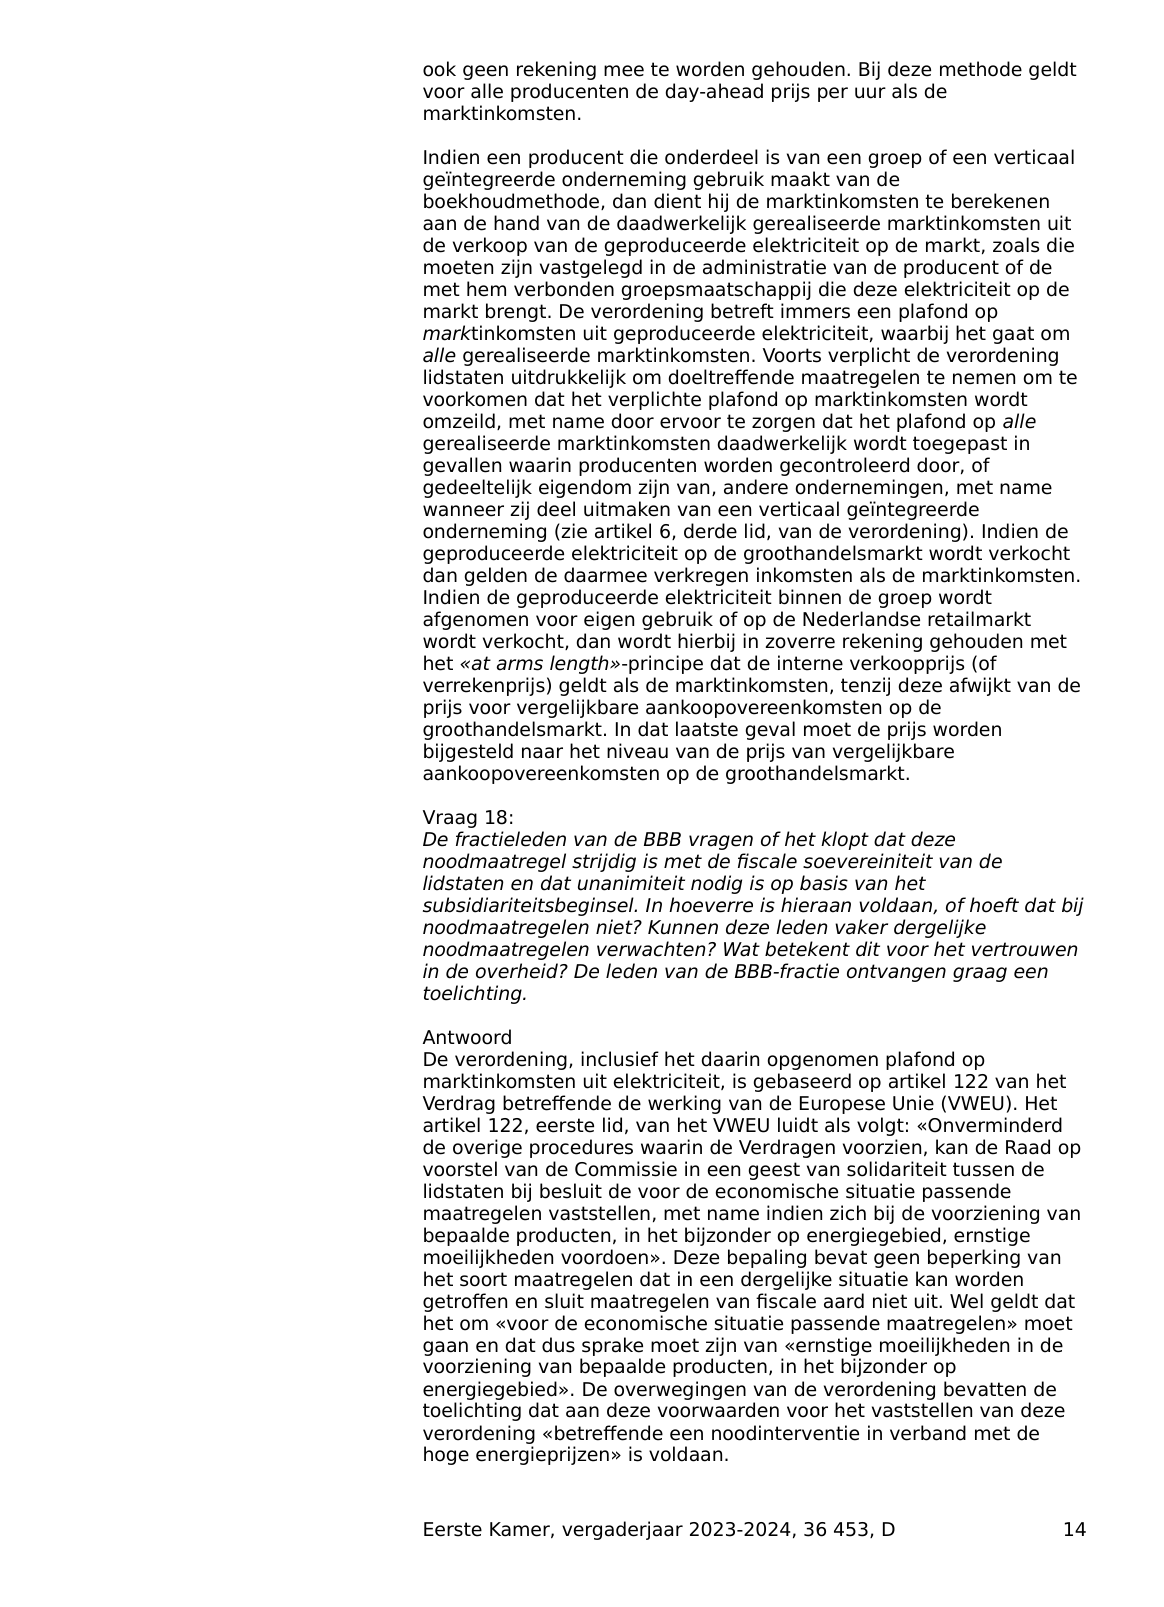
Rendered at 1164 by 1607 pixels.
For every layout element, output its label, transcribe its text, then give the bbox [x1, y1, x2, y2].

text Antwoord [422, 1027, 1087, 1049]
text De fractieleden van de BBB vragen of het klopt dat deze noodmaatregel strijdig is met de fiscale soevereiniteit van de lidstaten en dat unanimiteit nodig is op basis van het subsidiariteitsbeginsel. In hoeverre is hieraan voldaan, of hoeft dat bij noodmaatregelen niet? Kunnen deze leden vaker dergelijke noodmaatregelen verwachten? Wat betekent dit voor het vertrouwen in de overheid? De leden van de BBB-fractie ontvangen graag een toelichting. [422, 829, 1087, 1004]
text Indien een producent die onderdeel is van een groep of een verticaal geïntegreerde onderneming gebruik maakt van de boekhoudmethode, dan dient hij de marktinkomsten te berekenen aan de hand van de daadwerkelijk gerealiseerde marktinkomsten uit de verkoop van de geproduceerde elektriciteit op de markt, zoals die moeten zijn vastgelegd in de administratie van de producent of de met hem verbonden groepsmaatschappij die deze elektriciteit op de markt brengt. De verordening betreft immers een plafond op marktinkomsten uit geproduceerde elektriciteit, waarbij het gaat om alle gerealiseerde marktinkomsten. Voorts verplicht de verordening lidstaten uitdrukkelijk om doeltreffende maatregelen te nemen om te voorkomen dat het verplichte plafond op marktinkomsten wordt omzeild, met name door ervoor te zorgen dat het plafond op alle gerealiseerde marktinkomsten daadwerkelijk wordt toegepast in gevallen waarin producenten worden gecontroleerd door, of gedeeltelijk eigendom zijn van, andere ondernemingen, met name wanneer zij deel uitmaken van een verticaal geïntegreerde onderneming (zie artikel 6, derde lid, van de verordening). Indien de geproduceerde elektriciteit op de groothandelsmarkt wordt verkocht dan gelden de daarmee verkregen inkomsten als de marktinkomsten. Indien de geproduceerde elektriciteit binnen de groep wordt afgenomen voor eigen gebruik of op de Nederlandse retailmarkt wordt verkocht, dan wordt hierbij in zoverre rekening gehouden met het «at arms length»-principe dat de interne verkoopprijs (of verrekenprijs) geldt als de marktinkomsten, tenzij deze afwijkt van de prijs voor vergelijkbare aankoopovereenkomsten op de groothandelsmarkt. In dat laatste geval moet de prijs worden bijgesteld naar het niveau van de prijs van vergelijkbare aankoopovereenkomsten op de groothandelsmarkt. [422, 147, 1087, 784]
text ook geen rekening mee te worden gehouden. Bij deze methode geldt voor alle producenten de day-ahead prijs per uur als de marktinkomsten. [422, 59, 1087, 125]
text De verordening, inclusief het daarin opgenomen plafond op marktinkomsten uit elektriciteit, is gebaseerd op artikel 122 van het Verdrag betreffende de werking van de Europese Unie (VWEU). Het artikel 122, eerste lid, van het VWEU luidt als volgt: «Onverminderd de overige procedures waarin de Verdragen voorzien, kan de Raad op voorstel van de Commissie in een geest van solidariteit tussen de lidstaten bij besluit de voor de economische situatie passende maatregelen vaststellen, met name indien zich bij de voorziening van bepaalde producten, in het bijzonder op energiegebied, ernstige moeilijkheden voordoen». Deze bepaling bevat geen beperking van het soort maatregelen dat in een dergelijke situatie kan worden getroffen en sluit maatregelen van fiscale aard niet uit. Wel geldt dat het om «voor de economische situatie passende maatregelen» moet gaan en dat dus sprake moet zijn van «ernstige moeilijkheden in de voorziening van bepaalde producten, in het bijzonder op energiegebied». De overwegingen van de verordening bevatten de toelichting dat aan deze voorwaarden voor het vaststellen van deze verordening «betreffende een noodinterventie in verband met de hoge energieprijzen» is voldaan. [422, 1049, 1087, 1466]
text Vraag 18: [422, 807, 1087, 829]
